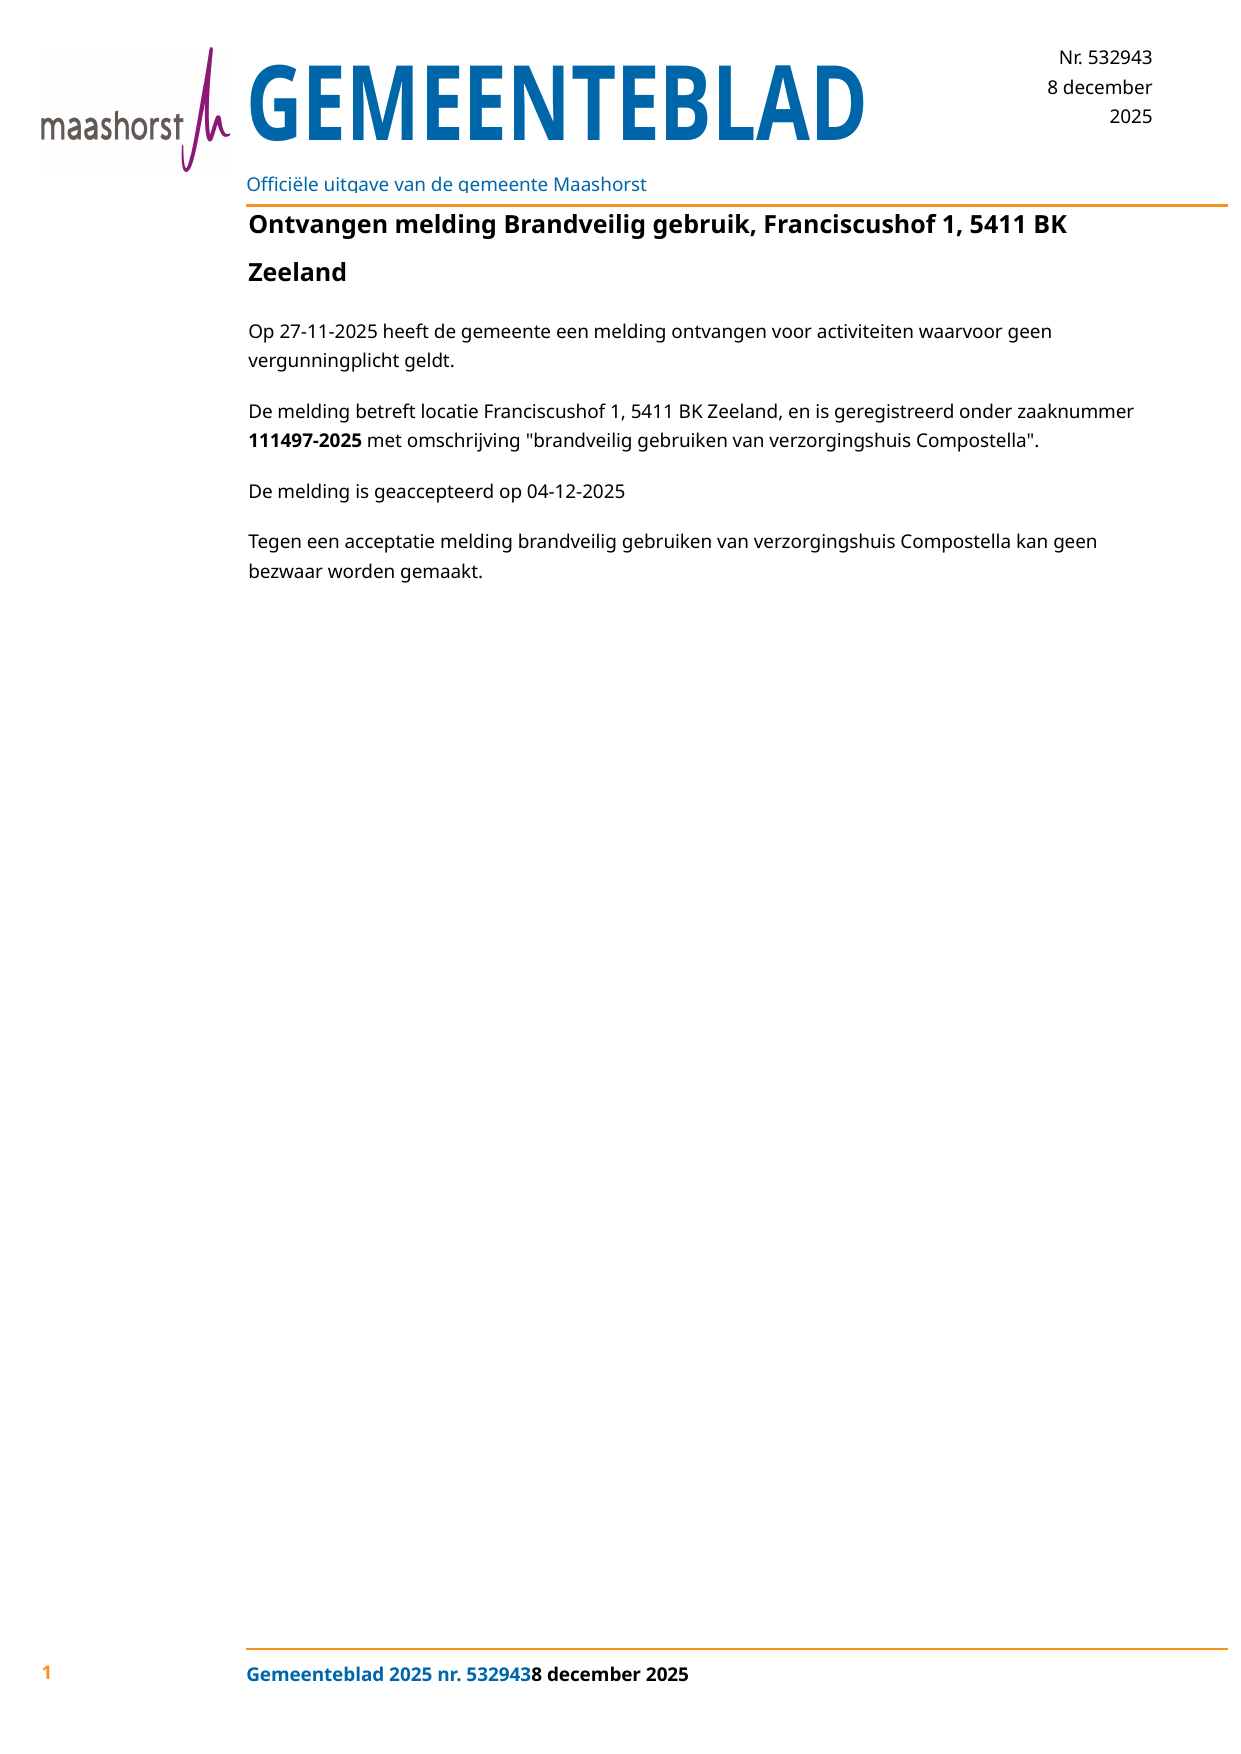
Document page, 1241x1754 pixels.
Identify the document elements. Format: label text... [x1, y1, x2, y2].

text Op 27-11-2025 heeft de gemeente een melding ontvangen voor activiteiten waarvoor geen vergunningplicht geldt. [248, 318, 1152, 373]
text Tegen een acceptatie melding brandveilig gebruiken van verzorgingshuis Compostella kan geen bezwaar worden gemaakt. [248, 528, 1152, 584]
text Ontvangen melding Brandveilig gebruik, Franciscushof 1, 5411 BK Zeeland [248, 207, 1152, 288]
text De melding betreft locatie Franciscushof 1, 5411 BK Zeeland, en is geregistreerd onder zaaknummer 111497-2025 met omschrijving "brandveilig gebruiken van verzorgingshuis Compostella". [248, 398, 1152, 453]
picture [41, 47, 231, 172]
text De melding is geaccepteerd op 04-12-2025 [248, 478, 1152, 504]
